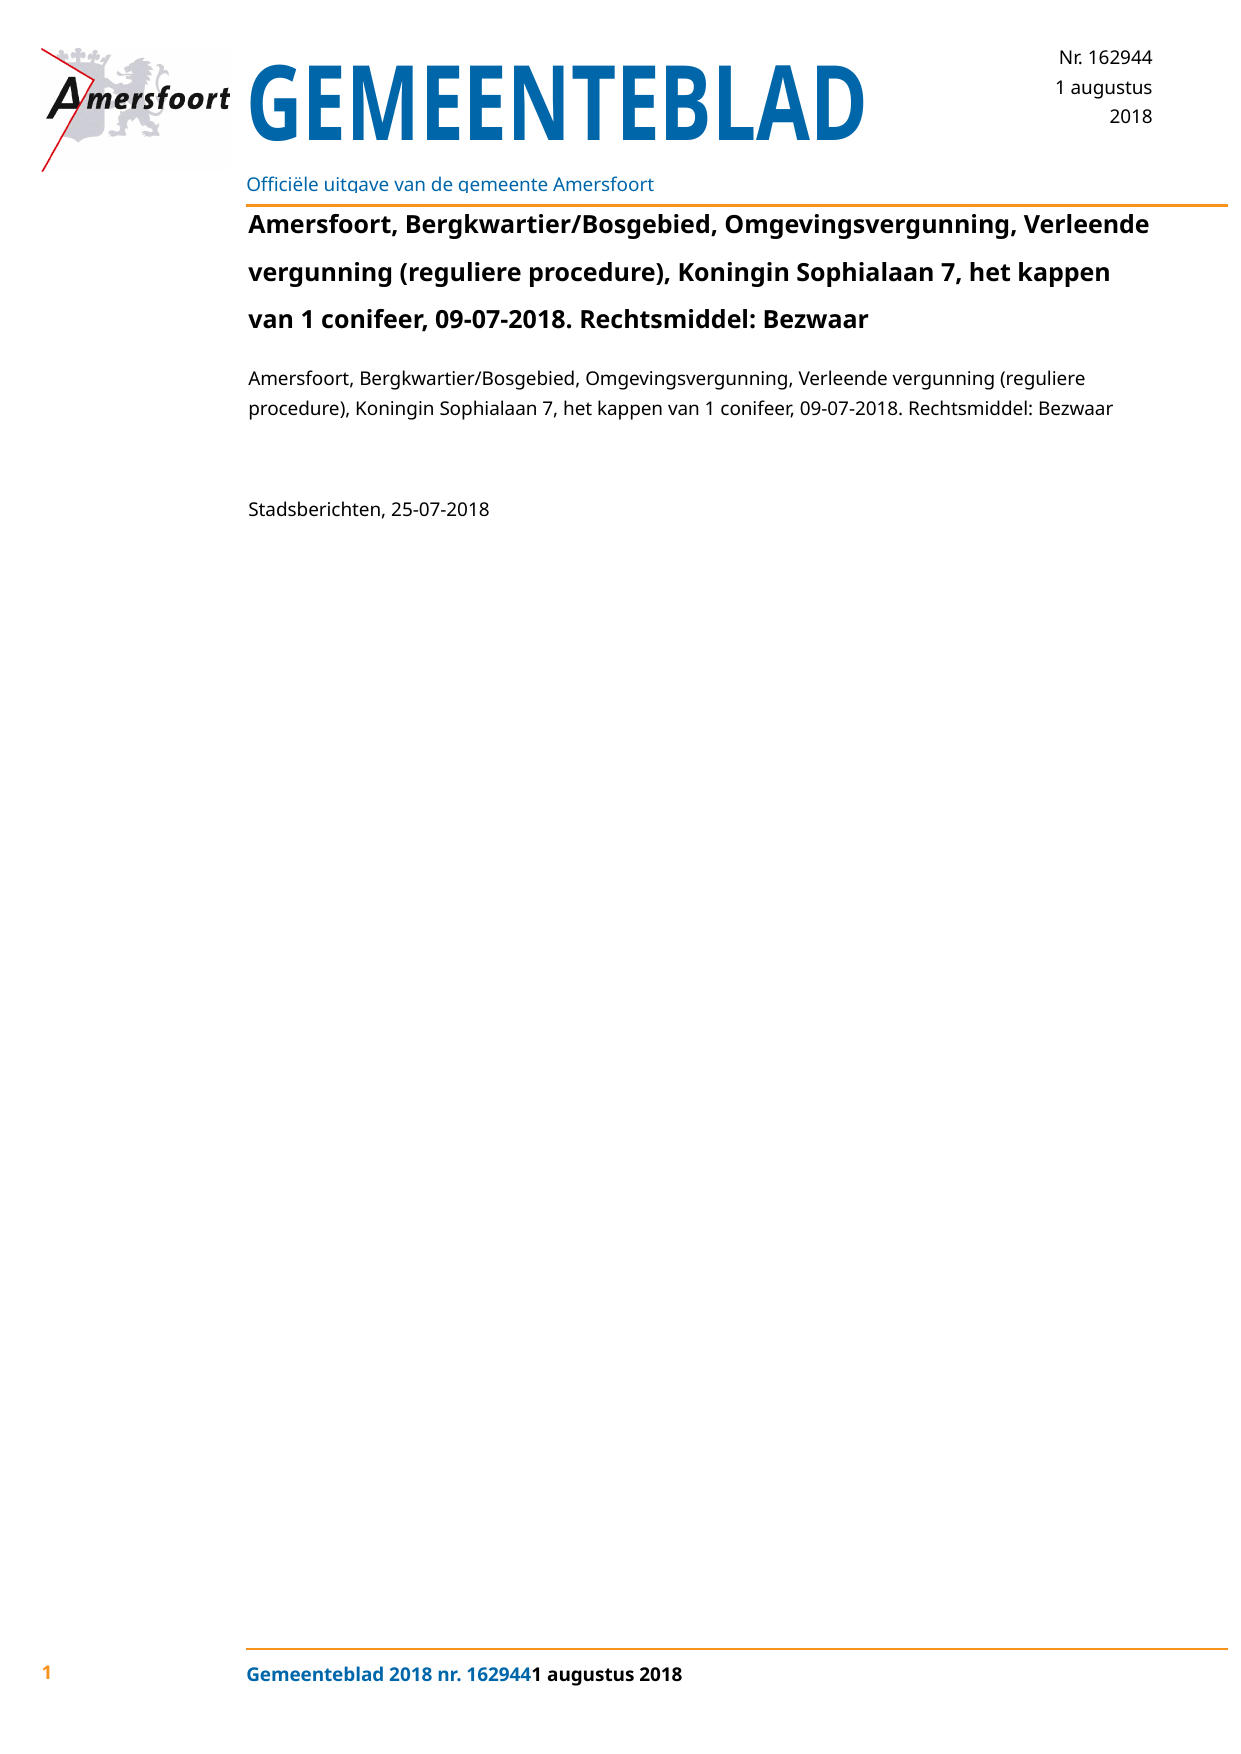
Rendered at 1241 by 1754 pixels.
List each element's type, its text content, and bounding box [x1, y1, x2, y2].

text Stadsberichten, 25-07-2018 [248, 496, 1152, 522]
text Amersfoort, Bergkwartier/Bosgebied, Omgevingsvergunning, Verleende vergunning (reguliere procedure), Koningin Sophialaan 7, het kappen van 1 conifeer, 09-07-2018. Rechtsmiddel: Bezwaar [248, 207, 1152, 336]
text Amersfoort, Bergkwartier/Bosgebied, Omgevingsvergunning, Verleende vergunning (reguliere procedure), Koningin Sophialaan 7, het kappen van 1 conifeer, 09-07-2018. Rechtsmiddel: Bezwaar [248, 366, 1152, 421]
picture [41, 47, 231, 172]
